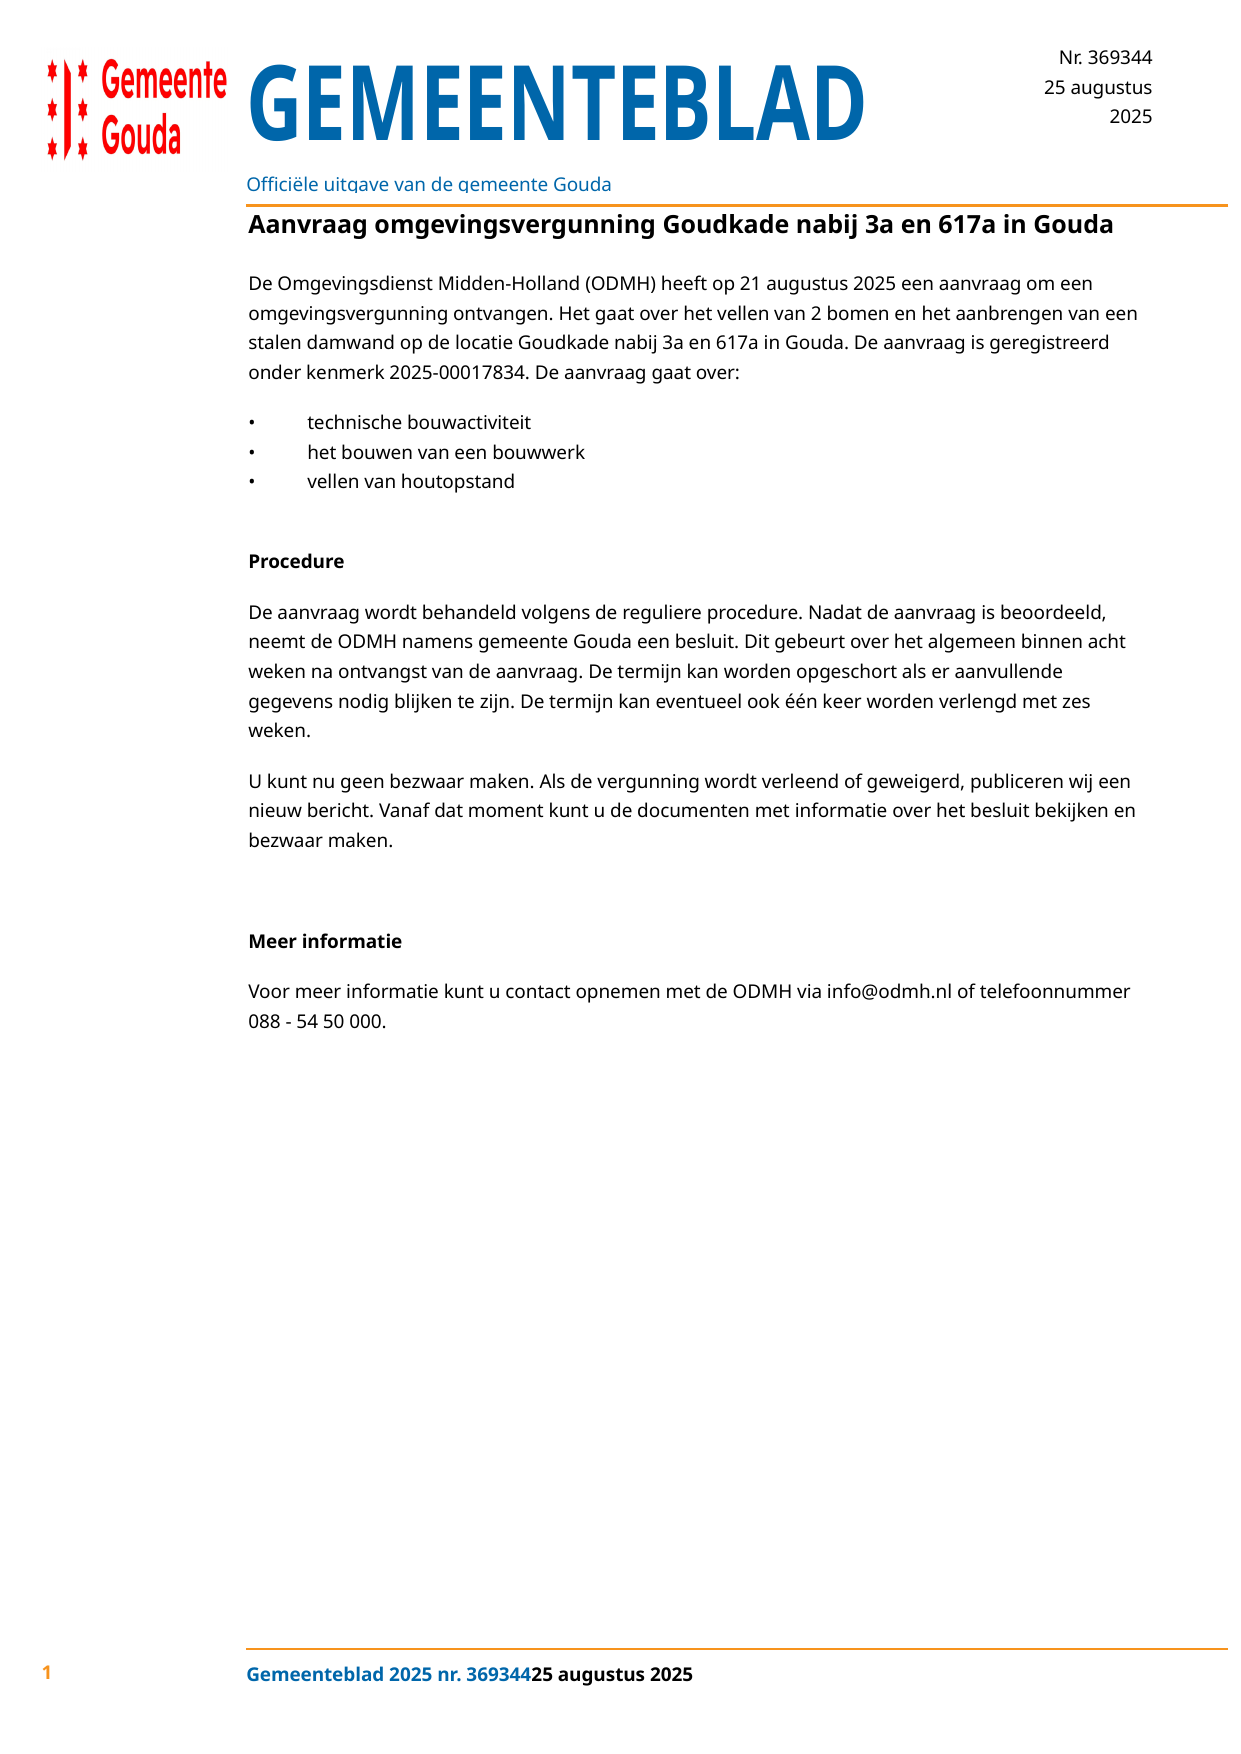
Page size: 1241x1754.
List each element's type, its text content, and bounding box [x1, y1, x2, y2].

text De Omgevingsdienst Midden-Holland (ODMH) heeft op 21 augustus 2025 een aanvraag om een omgevingsvergunning ontvangen. Het gaat over het vellen van 2 bomen en het aanbrengen van een stalen damwand op de locatie Goudkade nabij 3a en 617a in Gouda. De aanvraag is geregistreerd onder kenmerk 2025-00017834. De aanvraag gaat over: [248, 270, 1152, 385]
text Meer informatie [248, 928, 1152, 953]
text Procedure [248, 549, 1152, 574]
text De aanvraag wordt behandeld volgens de reguliere procedure. Nadat de aanvraag is beoordeeld, neemt de ODMH namens gemeente Gouda een besluit. Dit gebeurt over het algemeen binnen acht weken na ontvangst van de aanvraag. De termijn kan worden opgeschort als er aanvullende gegevens nodig blijken te zijn. De termijn kan eventueel ook één keer worden verlengd met zes weken. [248, 599, 1152, 743]
list technische bouwactiviteit [248, 409, 1152, 435]
list vellen van houtopstand [248, 469, 1152, 494]
text Aanvraag omgevingsvergunning Goudkade nabij 3a en 617a in Gouda [248, 207, 1152, 241]
text Voor meer informatie kunt u contact opnemen met de ODMH via info@odmh.nl of telefoonnummer 088 - 54 50 000. [248, 978, 1152, 1033]
list het bouwen van een bouwwerk [248, 439, 1152, 465]
text U kunt nu geen bezwaar maken. Als de vergunning wordt verleend of geweigerd, publiceren wij een nieuw bericht. Vanaf dat moment kunt u de documenten met informatie over het besluit bekijken en bezwaar maken. [248, 768, 1152, 853]
picture [41, 47, 231, 172]
